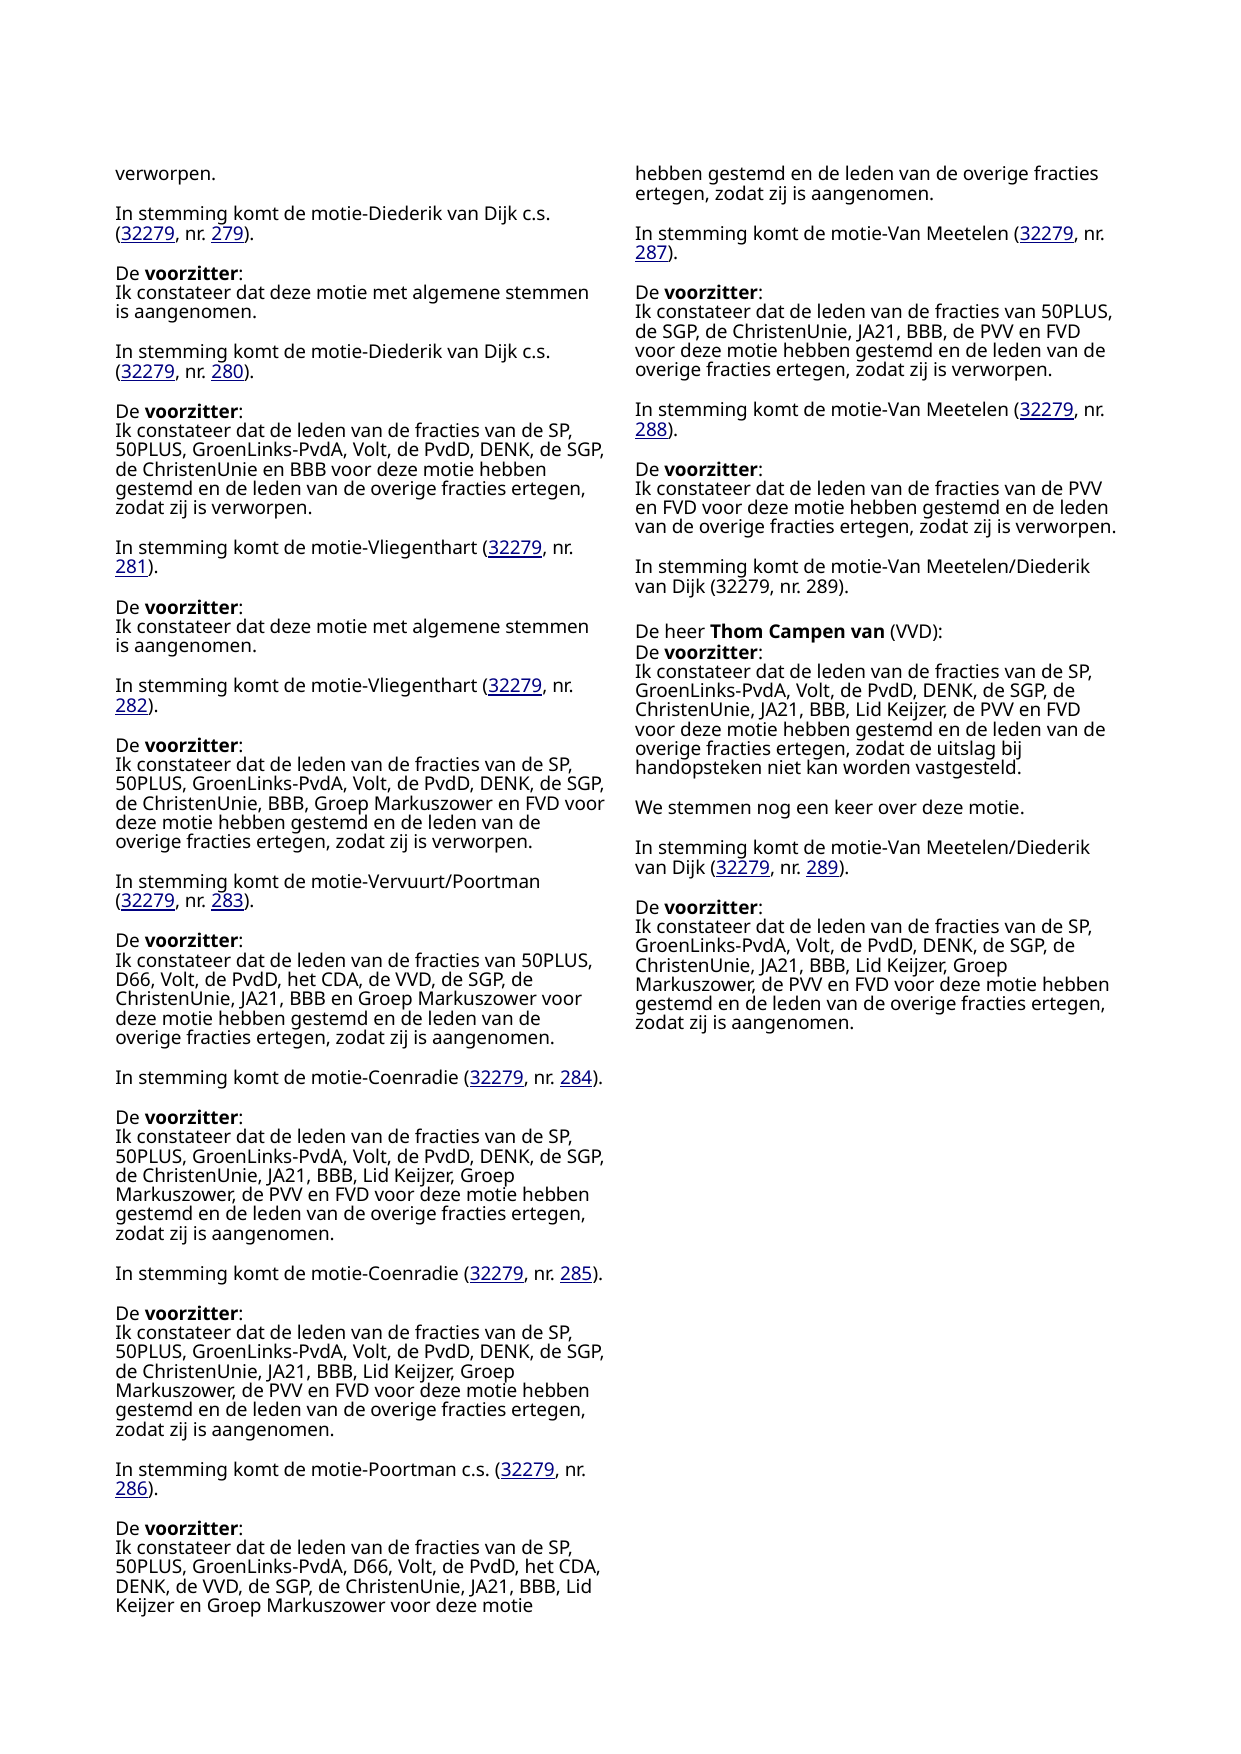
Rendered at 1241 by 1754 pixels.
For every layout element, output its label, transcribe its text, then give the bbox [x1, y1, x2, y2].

text In stemming komt de motie-Van Meetelen (32279, nr. 288). [635, 401, 1125, 440]
text Ik constateer dat de leden van de fracties van de SP, 50PLUS, GroenLinks-PvdA, Volt, de PvdD, DENK, de SGP, de ChristenUnie, BBB, Groep Markuszower en FVD voor deze motie hebben gestemd en de leden van de overige fracties ertegen, zodat zij is verworpen. [115, 756, 605, 852]
text hebben gestemd en de leden van de overige fracties ertegen, zodat zij is aangenomen. [635, 165, 1125, 204]
text Ik constateer dat de leden van de fracties van de PVV en FVD voor deze motie hebben gestemd en de leden van de overige fracties ertegen, zodat zij is verworpen. [635, 480, 1125, 538]
text We stemmen nog een keer over deze motie. [635, 799, 1125, 818]
text De voorzitter: [115, 1305, 605, 1324]
text verworpen. [115, 165, 605, 184]
text In stemming komt de motie-Van Meetelen (32279, nr. 287). [635, 225, 1125, 263]
text De voorzitter: [635, 899, 1125, 918]
text In stemming komt de motie-Diederik van Dijk c.s. (32279, nr. 279). [115, 205, 605, 244]
text In stemming komt de motie-Vliegenthart (32279, nr. 282). [115, 677, 605, 716]
text Ik constateer dat de leden van de fracties van de SP, GroenLinks-PvdA, Volt, de PvdD, DENK, de SGP, de ChristenUnie, JA21, BBB, Lid Keijzer, Groep Markuszower, de PVV en FVD voor deze motie hebben gestemd en de leden van de overige fracties ertegen, zodat zij is aangenomen. [635, 918, 1125, 1034]
text Ik constateer dat de leden van de fracties van de SP, 50PLUS, GroenLinks-PvdA, Volt, de PvdD, DENK, de SGP, de ChristenUnie, JA21, BBB, Lid Keijzer, Groep Markuszower, de PVV en FVD voor deze motie hebben gestemd en de leden van de overige fracties ertegen, zodat zij is aangenomen. [115, 1128, 605, 1244]
text De voorzitter: [635, 284, 1125, 303]
text De voorzitter: [115, 737, 605, 756]
text In stemming komt de motie-Van Meetelen/Diederik van Dijk (32279, nr. 289). [635, 839, 1125, 878]
text Ik constateer dat deze motie met algemene stemmen is aangenomen. [115, 618, 605, 656]
text De voorzitter: [635, 644, 1125, 663]
text In stemming komt de motie-Vervuurt/Poortman (32279, nr. 283). [115, 873, 605, 912]
text De voorzitter: [115, 932, 605, 952]
text De voorzitter: [115, 1109, 605, 1128]
text In stemming komt de motie-Vliegenthart (32279, nr. 281). [115, 539, 605, 578]
text De heer Thom Campen van (VVD): [635, 618, 1125, 644]
text In stemming komt de motie-Coenradie (32279, nr. 284). [115, 1069, 605, 1088]
text De voorzitter: [635, 461, 1125, 480]
text Ik constateer dat de leden van de fracties van de SP, GroenLinks-PvdA, Volt, de PvdD, DENK, de SGP, de ChristenUnie, JA21, BBB, Lid Keijzer, de PVV en FVD voor deze motie hebben gestemd en de leden van de overige fracties ertegen, zodat de uitslag bij handopsteken niet kan worden vastgesteld. [635, 663, 1125, 778]
text Ik constateer dat de leden van de fracties van de SP, 50PLUS, GroenLinks-PvdA, Volt, de PvdD, DENK, de SGP, de ChristenUnie, JA21, BBB, Lid Keijzer, Groep Markuszower, de PVV en FVD voor deze motie hebben gestemd en de leden van de overige fracties ertegen, zodat zij is aangenomen. [115, 1324, 605, 1440]
text Ik constateer dat de leden van de fracties van de SP, 50PLUS, GroenLinks-PvdA, D66, Volt, de PvdD, het CDA, DENK, de VVD, de SGP, de ChristenUnie, JA21, BBB, Lid Keijzer en Groep Markuszower voor deze motie [115, 1539, 605, 1616]
text Ik constateer dat deze motie met algemene stemmen is aangenomen. [115, 284, 605, 323]
text Ik constateer dat de leden van de fracties van 50PLUS, de SGP, de ChristenUnie, JA21, BBB, de PVV en FVD voor deze motie hebben gestemd en de leden van de overige fracties ertegen, zodat zij is verworpen. [635, 303, 1125, 380]
text De voorzitter: [115, 265, 605, 284]
text Ik constateer dat de leden van de fracties van 50PLUS, D66, Volt, de PvdD, het CDA, de VVD, de SGP, de ChristenUnie, JA21, BBB en Groep Markuszower voor deze motie hebben gestemd en de leden van de overige fracties ertegen, zodat zij is aangenomen. [115, 952, 605, 1048]
text In stemming komt de motie-Van Meetelen/Diederik van Dijk (32279, nr. 289). [635, 558, 1125, 597]
text In stemming komt de motie-Poortman c.s. (32279, nr. 286). [115, 1461, 605, 1499]
text In stemming komt de motie-Coenradie (32279, nr. 285). [115, 1265, 605, 1284]
text De voorzitter: [115, 1520, 605, 1539]
text De voorzitter: [115, 599, 605, 618]
text De voorzitter: [115, 403, 605, 422]
text In stemming komt de motie-Diederik van Dijk c.s. (32279, nr. 280). [115, 343, 605, 382]
text Ik constateer dat de leden van de fracties van de SP, 50PLUS, GroenLinks-PvdA, Volt, de PvdD, DENK, de SGP, de ChristenUnie en BBB voor deze motie hebben gestemd en de leden van de overige fracties ertegen, zodat zij is verworpen. [115, 422, 605, 518]
